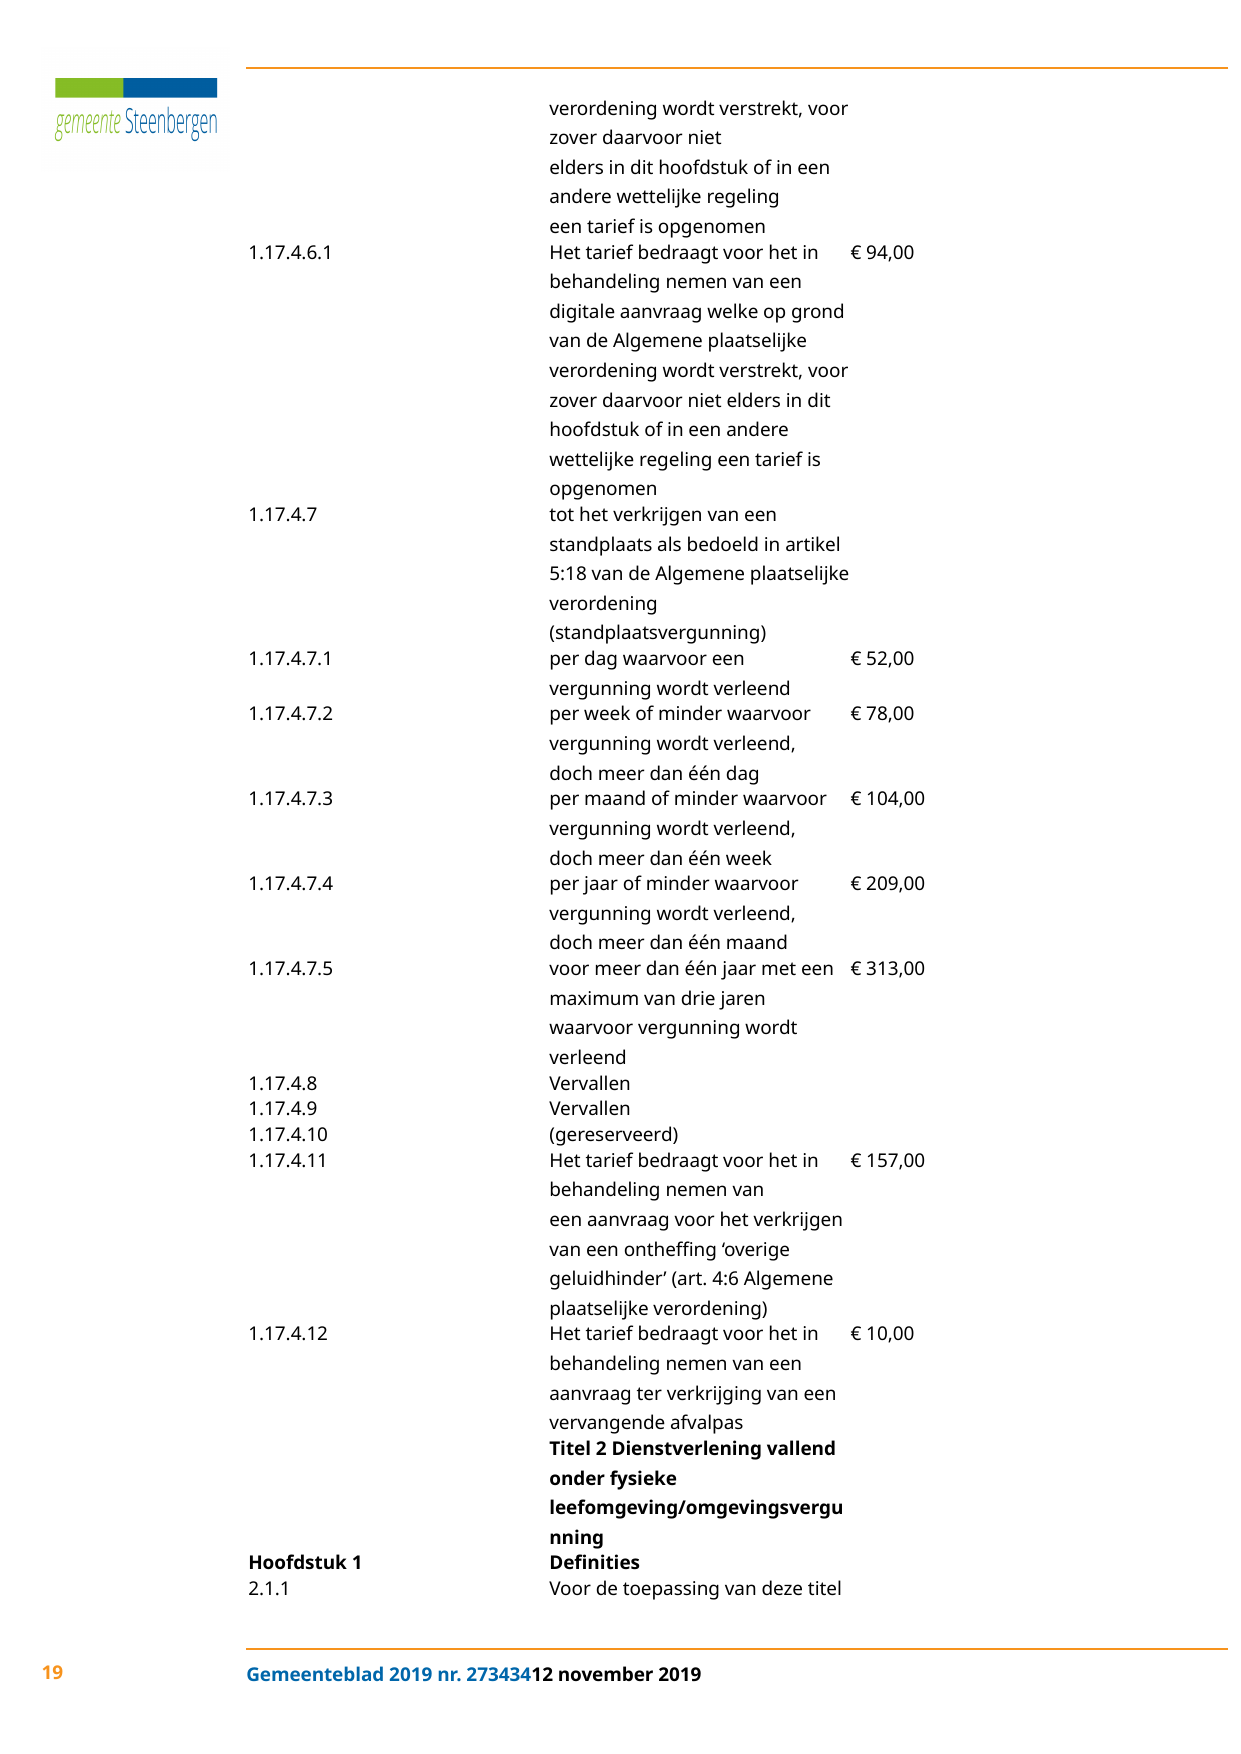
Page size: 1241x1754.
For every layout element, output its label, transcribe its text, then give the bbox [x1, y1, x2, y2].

table_cell Definities [549, 1550, 850, 1575]
picture [41, 47, 231, 172]
table_cell 1.17.4.7.1 [248, 645, 549, 701]
table_cell Vervallen [549, 1096, 850, 1121]
table_cell verordening wordt verstrekt, voor zover daarvoor niet elders in dit hoofdstuk of in een andere wettelijke regeling een tarief is opgenomen [549, 95, 850, 239]
table_cell € 209,00 [850, 870, 1152, 955]
table_cell 1.17.4.7.4 [248, 870, 549, 955]
table_cell Het tarief bedraagt voor het in behandeling nemen van een aanvraag ter verkrijging van een vervangende afvalpas [549, 1321, 850, 1435]
table_cell 1.17.4.7.5 [248, 955, 549, 1070]
table_cell [850, 1550, 1152, 1575]
table_cell Titel 2 Dienstverlening vallend onder fysieke leefomgeving/omgevingsvergunning [549, 1435, 850, 1549]
table_cell € 104,00 [850, 786, 1152, 870]
table_cell 1.17.4.10 [248, 1121, 549, 1147]
table_cell [850, 501, 1152, 645]
table_cell € 78,00 [850, 701, 1152, 786]
table_cell Het tarief bedraagt voor het in behandeling nemen van een digitale aanvraag welke op grond van de Algemene plaatselijke verordening wordt verstrekt, voor zover daarvoor niet elders in dit hoofdstuk of in een andere wettelijke regeling een tarief is opgenomen [549, 239, 850, 501]
table_cell 1.17.4.11 [248, 1147, 549, 1321]
table_cell € 313,00 [850, 955, 1152, 1070]
table_cell (gereserveerd) [549, 1121, 850, 1147]
table_cell € 94,00 [850, 239, 1152, 501]
table_cell tot het verkrijgen van een standplaats als bedoeld in artikel 5:18 van de Algemene plaatselijke verordening (standplaatsvergunning) [549, 501, 850, 645]
table_cell 1.17.4.7.2 [248, 701, 549, 786]
table_cell [850, 1435, 1152, 1549]
table_cell € 10,00 [850, 1321, 1152, 1435]
table_cell Hoofdstuk 1 [248, 1550, 549, 1575]
table_cell [248, 1435, 549, 1549]
table_cell per jaar of minder waarvoor vergunning wordt verleend, doch meer dan één maand [549, 870, 850, 955]
table_cell [850, 1070, 1152, 1096]
table_cell [850, 1121, 1152, 1147]
table_cell Voor de toepassing van deze titel [549, 1575, 850, 1601]
table_cell voor meer dan één jaar met een maximum van drie jaren waarvoor vergunning wordt verleend [549, 955, 850, 1070]
table_cell € 157,00 [850, 1147, 1152, 1321]
table_cell [850, 1575, 1152, 1601]
table_cell 1.17.4.6.1 [248, 239, 549, 501]
table_cell 1.17.4.7.3 [248, 786, 549, 870]
table_cell per maand of minder waarvoor vergunning wordt verleend, doch meer dan één week [549, 786, 850, 870]
table_cell per dag waarvoor een vergunning wordt verleend [549, 645, 850, 701]
table_cell € 52,00 [850, 645, 1152, 701]
table_cell 1.17.4.9 [248, 1096, 549, 1121]
table_cell [248, 95, 549, 239]
table_cell 2.1.1 [248, 1575, 549, 1601]
table_cell [850, 1096, 1152, 1121]
table_cell 1.17.4.8 [248, 1070, 549, 1096]
table_cell 1.17.4.7 [248, 501, 549, 645]
table_cell [850, 95, 1152, 239]
table_cell Het tarief bedraagt voor het in behandeling nemen van een aanvraag voor het verkrijgen van een ontheffing ‘overige geluidhinder’ (art. 4:6 Algemene plaatselijke verordening) [549, 1147, 850, 1321]
table_cell Vervallen [549, 1070, 850, 1096]
table_cell per week of minder waarvoor vergunning wordt verleend, doch meer dan één dag [549, 701, 850, 786]
table_cell 1.17.4.12 [248, 1321, 549, 1435]
